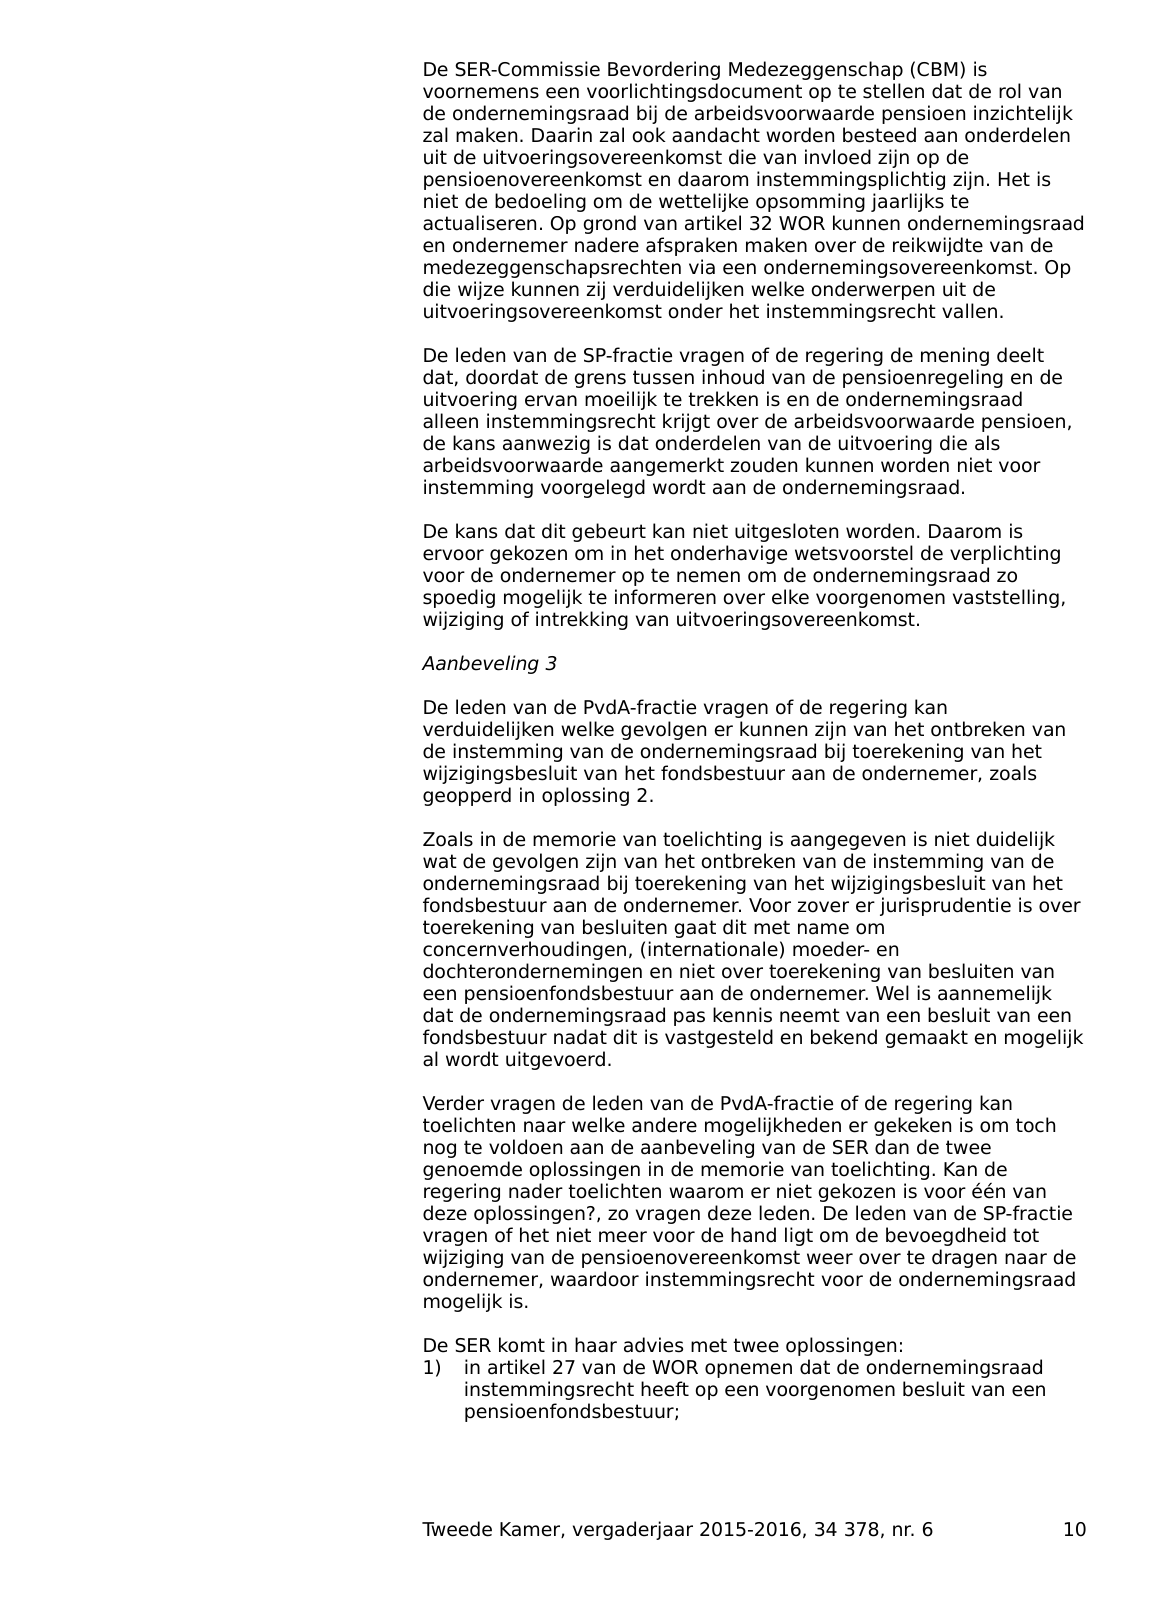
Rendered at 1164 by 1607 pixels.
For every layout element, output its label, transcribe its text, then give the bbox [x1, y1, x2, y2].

text Zoals in de memorie van toelichting is aangegeven is niet duidelijk wat de gevolgen zijn van het ontbreken van de instemming van de ondernemingsraad bij toerekening van het wijzigingsbesluit van het fondsbestuur aan de ondernemer. Voor zover er jurisprudentie is over toerekening van besluiten gaat dit met name om concernverhoudingen, (internationale) moeder- en dochterondernemingen en niet over toerekening van besluiten van een pensioenfondsbestuur aan de ondernemer. Wel is aannemelijk dat de ondernemingsraad pas kennis neemt van een besluit van een fondsbestuur nadat dit is vastgesteld en bekend gemaakt en mogelijk al wordt uitgevoerd. [422, 829, 1087, 1071]
text De SER komt in haar advies met twee oplossingen: [422, 1335, 1087, 1357]
text De kans dat dit gebeurt kan niet uitgesloten worden. Daarom is ervoor gekozen om in het onderhavige wetsvoorstel de verplichting voor de ondernemer op te nemen om de ondernemingsraad zo spoedig mogelijk te informeren over elke voorgenomen vaststelling, wijziging of intrekking van uitvoeringsovereenkomst. [422, 521, 1087, 631]
text 1) in artikel 27 van de WOR opnemen dat de ondernemingsraad instemmingsrecht heeft op een voorgenomen besluit van een pensioenfondsbestuur; [422, 1357, 1087, 1423]
text Verder vragen de leden van de PvdA-fractie of de regering kan toelichten naar welke andere mogelijkheden er gekeken is om toch nog te voldoen aan de aanbeveling van de SER dan de twee genoemde oplossingen in de memorie van toelichting. Kan de regering nader toelichten waarom er niet gekozen is voor één van deze oplossingen?, zo vragen deze leden. De leden van de SP-fractie vragen of het niet meer voor de hand ligt om de bevoegdheid tot wijziging van de pensioenovereenkomst weer over te dragen naar de ondernemer, waardoor instemmingsrecht voor de ondernemingsraad mogelijk is. [422, 1093, 1087, 1313]
text De leden van de PvdA-fractie vragen of de regering kan verduidelijken welke gevolgen er kunnen zijn van het ontbreken van de instemming van de ondernemingsraad bij toerekening van het wijzigingsbesluit van het fondsbestuur aan de ondernemer, zoals geopperd in oplossing 2. [422, 697, 1087, 807]
subtitle Aanbeveling 3 [422, 653, 1087, 675]
text De SER-Commissie Bevordering Medezeggenschap (CBM) is voornemens een voorlichtingsdocument op te stellen dat de rol van de ondernemingsraad bij de arbeidsvoorwaarde pensioen inzichtelijk zal maken. Daarin zal ook aandacht worden besteed aan onderdelen uit de uitvoeringsovereenkomst die van invloed zijn op de pensioenovereenkomst en daarom instemmingsplichtig zijn. Het is niet de bedoeling om de wettelijke opsomming jaarlijks te actualiseren. Op grond van artikel 32 WOR kunnen ondernemingsraad en ondernemer nadere afspraken maken over de reikwijdte van de medezeggenschapsrechten via een ondernemingsovereenkomst. Op die wijze kunnen zij verduidelijken welke onderwerpen uit de uitvoeringsovereenkomst onder het instemmingsrecht vallen. [422, 59, 1087, 323]
text De leden van de SP-fractie vragen of de regering de mening deelt dat, doordat de grens tussen inhoud van de pensioenregeling en de uitvoering ervan moeilijk te trekken is en de ondernemingsraad alleen instemmingsrecht krijgt over de arbeidsvoorwaarde pensioen, de kans aanwezig is dat onderdelen van de uitvoering die als arbeidsvoorwaarde aangemerkt zouden kunnen worden niet voor instemming voorgelegd wordt aan de ondernemingsraad. [422, 345, 1087, 499]
